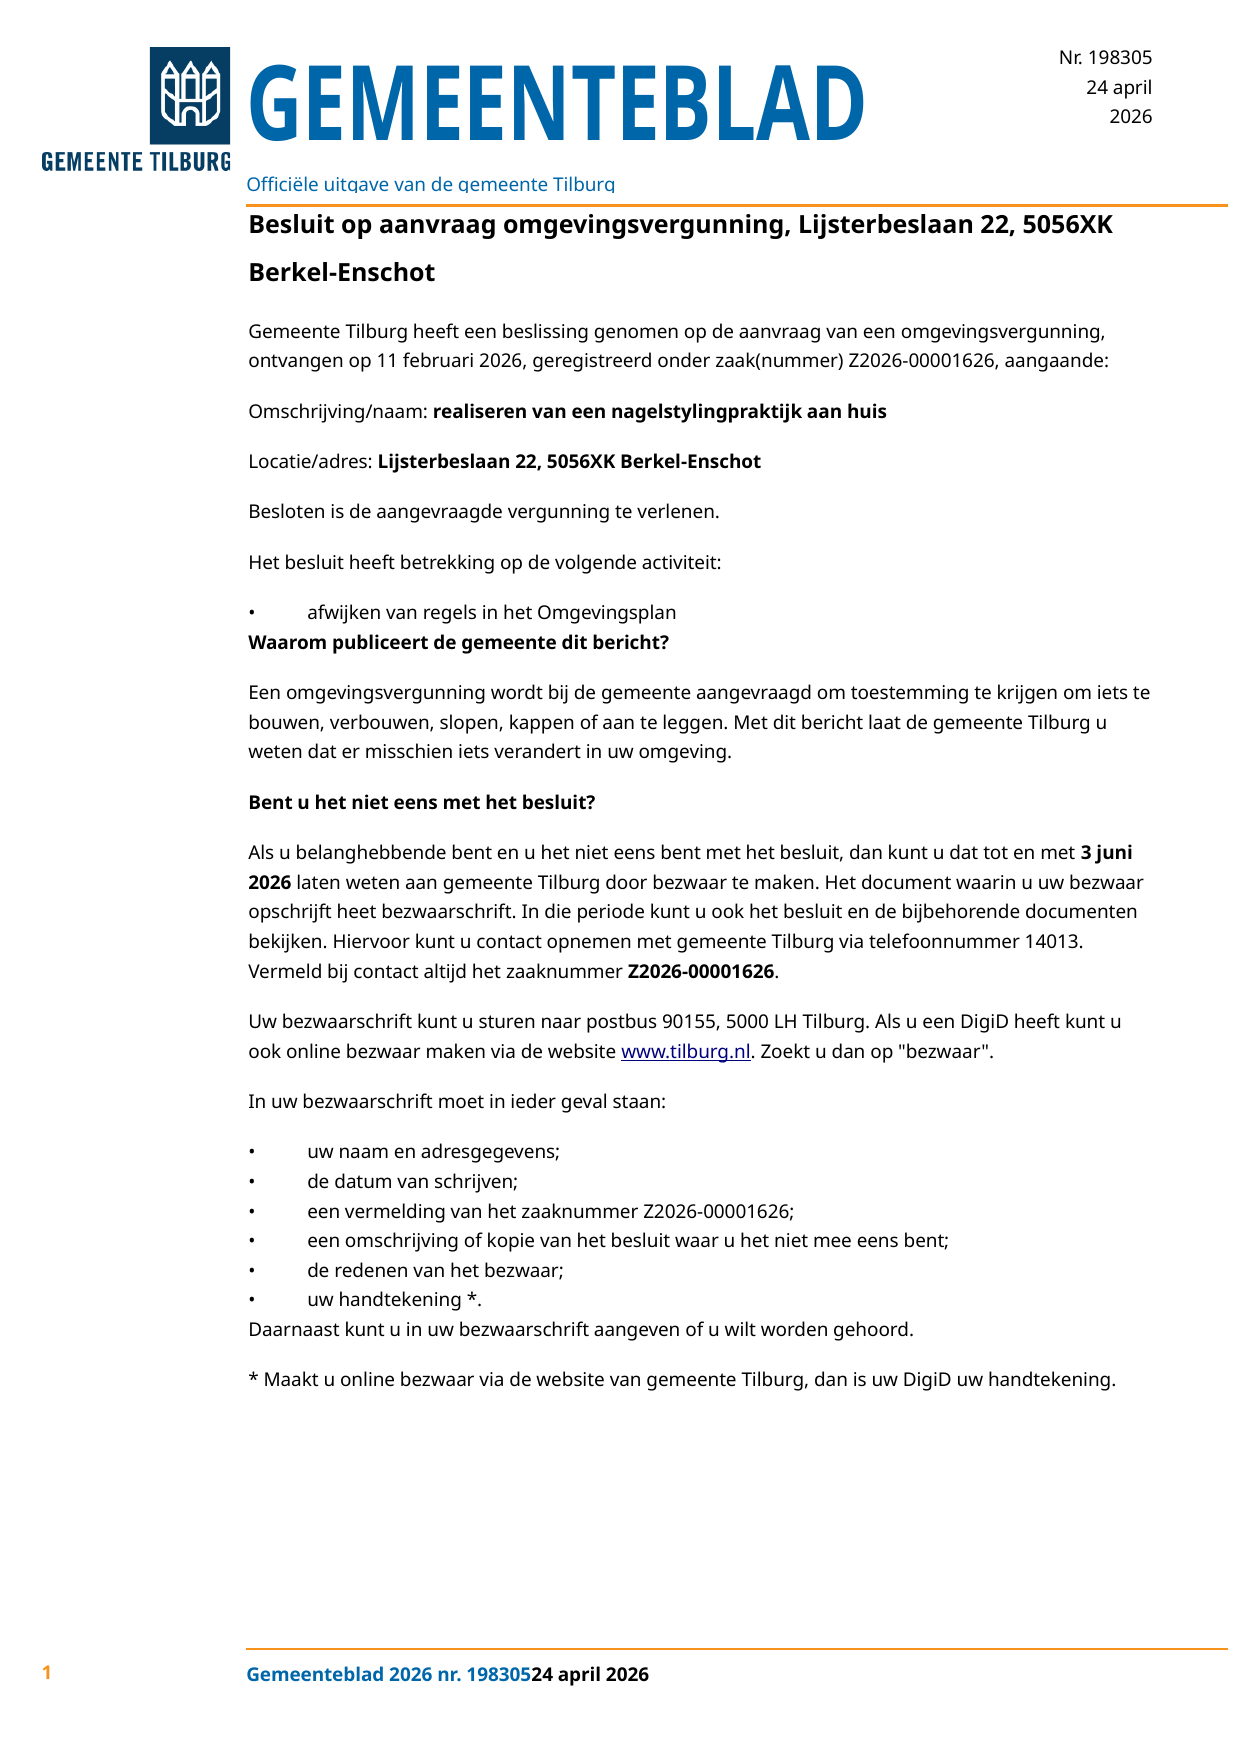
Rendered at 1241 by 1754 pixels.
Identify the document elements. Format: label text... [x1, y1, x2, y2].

text Als u belanghebbende bent en u het niet eens bent met het besluit, dan kunt u dat tot en met 3 juni 2026 laten weten aan gemeente Tilburg door bezwaar te maken. Het document waarin u uw bezwaar opschrijft heet bezwaarschrift. In die periode kunt u ook het besluit en de bijbehorende documenten bekijken. Hiervoor kunt u contact opnemen met gemeente Tilburg via telefoonnummer 14013. Vermeld bij contact altijd het zaaknummer Z2026-00001626. [248, 839, 1152, 984]
list de datum van schrijven; [248, 1168, 1152, 1194]
text Gemeente Tilburg heeft een beslissing genomen op de aanvraag van een omgevingsvergunning, ontvangen op 11 februari 2026, geregistreerd onder zaak(nummer) Z2026-00001626, aangaande: [248, 318, 1152, 373]
text Het besluit heeft betrekking op de volgende activiteit: [248, 549, 1152, 575]
picture [41, 47, 231, 172]
text Waarom publiceert de gemeente dit bericht? [248, 629, 1152, 655]
text Bent u het niet eens met het besluit? [248, 789, 1152, 815]
text Besluit op aanvraag omgevingsvergunning, Lijsterbeslaan 22, 5056XK Berkel-Enschot [248, 207, 1152, 288]
text Uw bezwaarschrift kunt u sturen naar postbus 90155, 5000 LH Tilburg. Als u een DigiD heeft kunt u ook online bezwaar maken via de website www.tilburg.nl. Zoekt u dan op "bezwaar". [248, 1008, 1152, 1064]
text Besloten is de aangevraagde vergunning te verlenen. [248, 499, 1152, 524]
text In uw bezwaarschrift moet in ieder geval staan: [248, 1088, 1152, 1114]
text Omschrijving/naam: realiseren van een nagelstylingpraktijk aan huis [248, 398, 1152, 424]
text * Maakt u online bezwaar via de website van gemeente Tilburg, dan is uw DigiD uw handtekening. [248, 1367, 1152, 1392]
text Een omgevingsvergunning wordt bij de gemeente aangevraagd om toestemming te krijgen om iets te bouwen, verbouwen, slopen, kappen of aan te leggen. Met dit bericht laat de gemeente Tilburg u weten dat er misschien iets verandert in uw omgeving. [248, 679, 1152, 764]
list uw handtekening *. [248, 1287, 1152, 1312]
list uw naam en adresgegevens; [248, 1139, 1152, 1164]
list een vermelding van het zaaknummer Z2026-00001626; [248, 1198, 1152, 1224]
list een omschrijving of kopie van het besluit waar u het niet mee eens bent; [248, 1227, 1152, 1253]
list de redenen van het bezwaar; [248, 1257, 1152, 1283]
text Locatie/adres: Lijsterbeslaan 22, 5056XK Berkel-Enschot [248, 448, 1152, 474]
text Daarnaast kunt u in uw bezwaarschrift aangeven of u wilt worden gehoord. [248, 1316, 1152, 1342]
list afwijken van regels in het Omgevingsplan [248, 599, 1152, 625]
